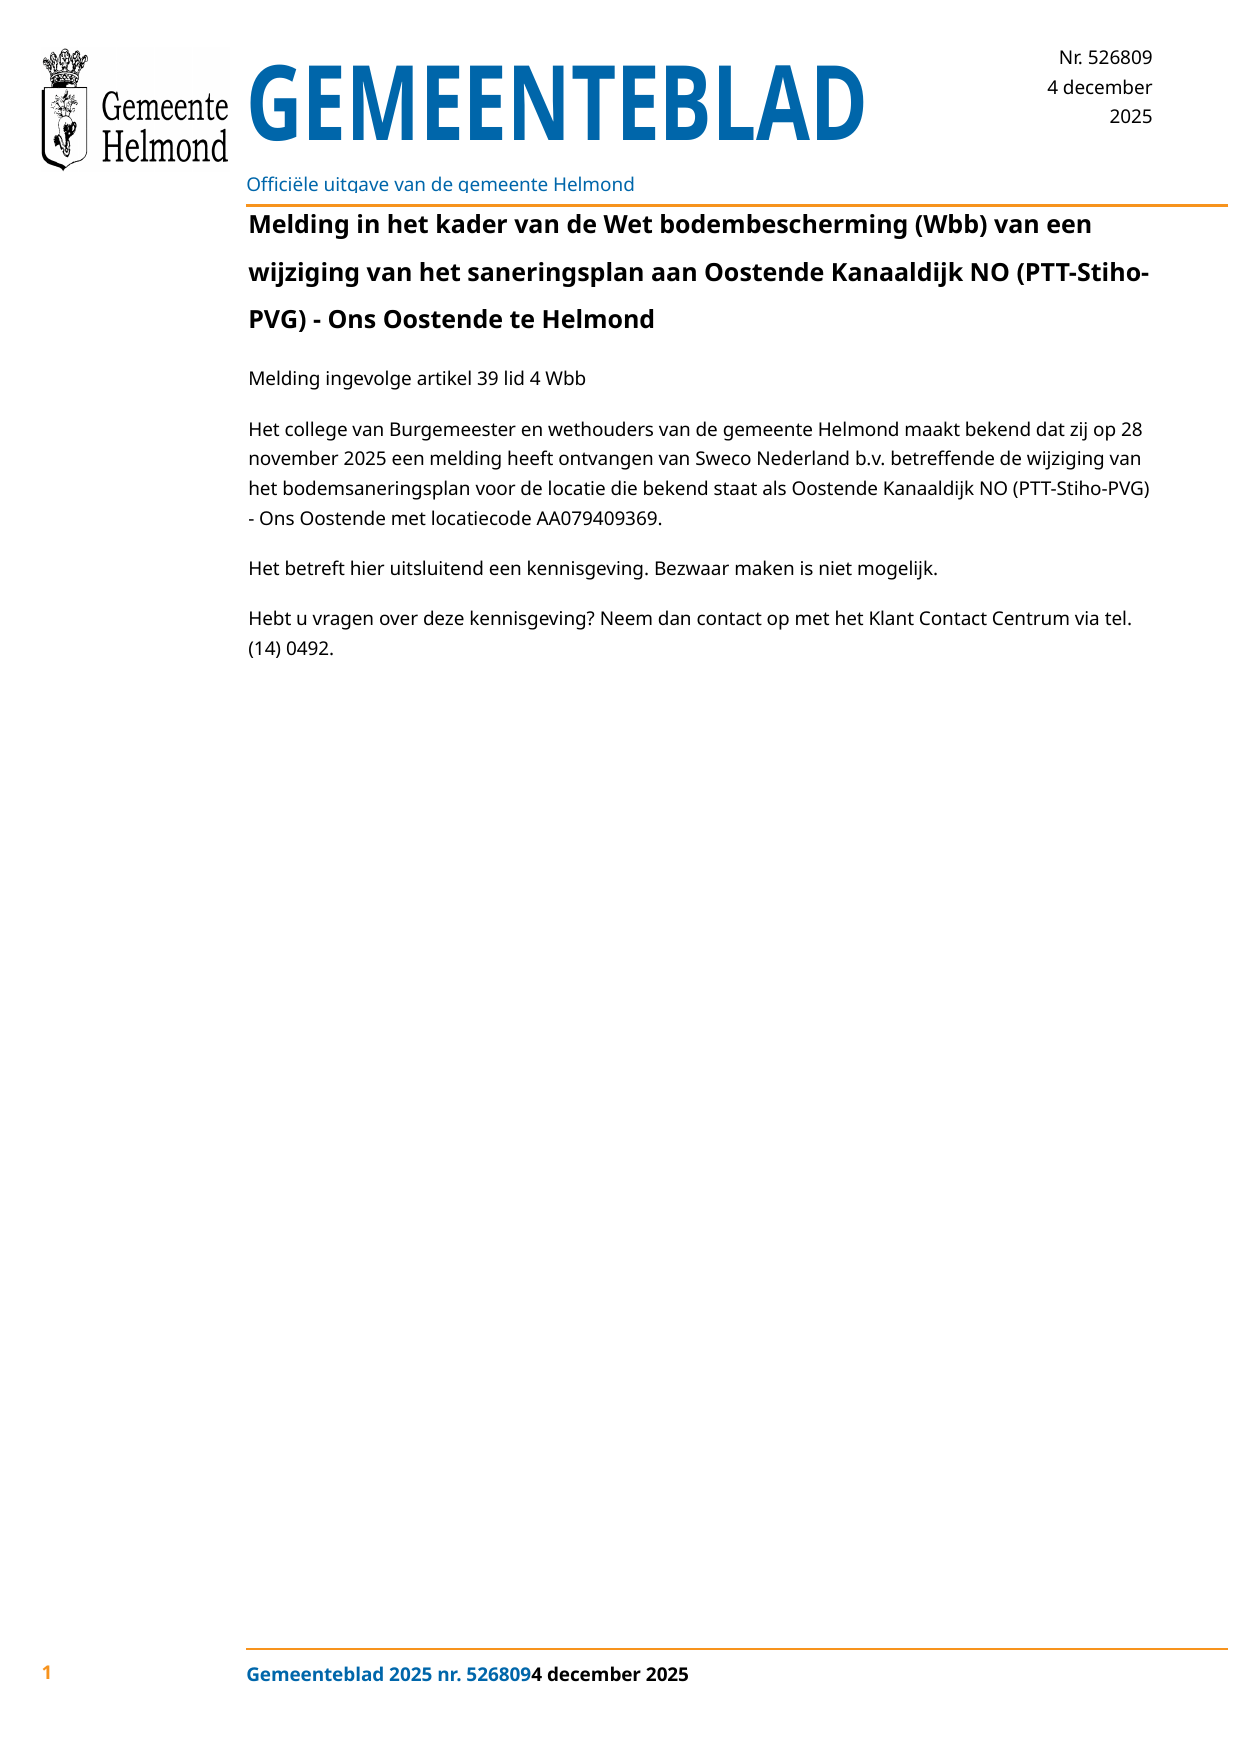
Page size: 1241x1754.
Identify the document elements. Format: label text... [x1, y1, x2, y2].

text Melding ingevolge artikel 39 lid 4 Wbb [248, 366, 1152, 391]
text Melding in het kader van de Wet bodembescherming (Wbb) van een wijziging van het saneringsplan aan Oostende Kanaaldijk NO (PTT-Stiho-PVG) - Ons Oostende te Helmond [248, 207, 1152, 336]
text Het betreft hier uitsluitend een kennisgeving. Bezwaar maken is niet mogelijk. [248, 555, 1152, 581]
picture [41, 47, 231, 172]
text Hebt u vragen over deze kennisgeving? Neem dan contact op met het Klant Contact Centrum via tel. (14) 0492. [248, 606, 1152, 661]
text Het college van Burgemeester en wethouders van de gemeente Helmond maakt bekend dat zij op 28 november 2025 een melding heeft ontvangen van Sweco Nederland b.v. betreffende de wijziging van het bodemsaneringsplan voor de locatie die bekend staat als Oostende Kanaaldijk NO (PTT-Stiho-PVG) - Ons Oostende met locatiecode AA079409369. [248, 416, 1152, 530]
